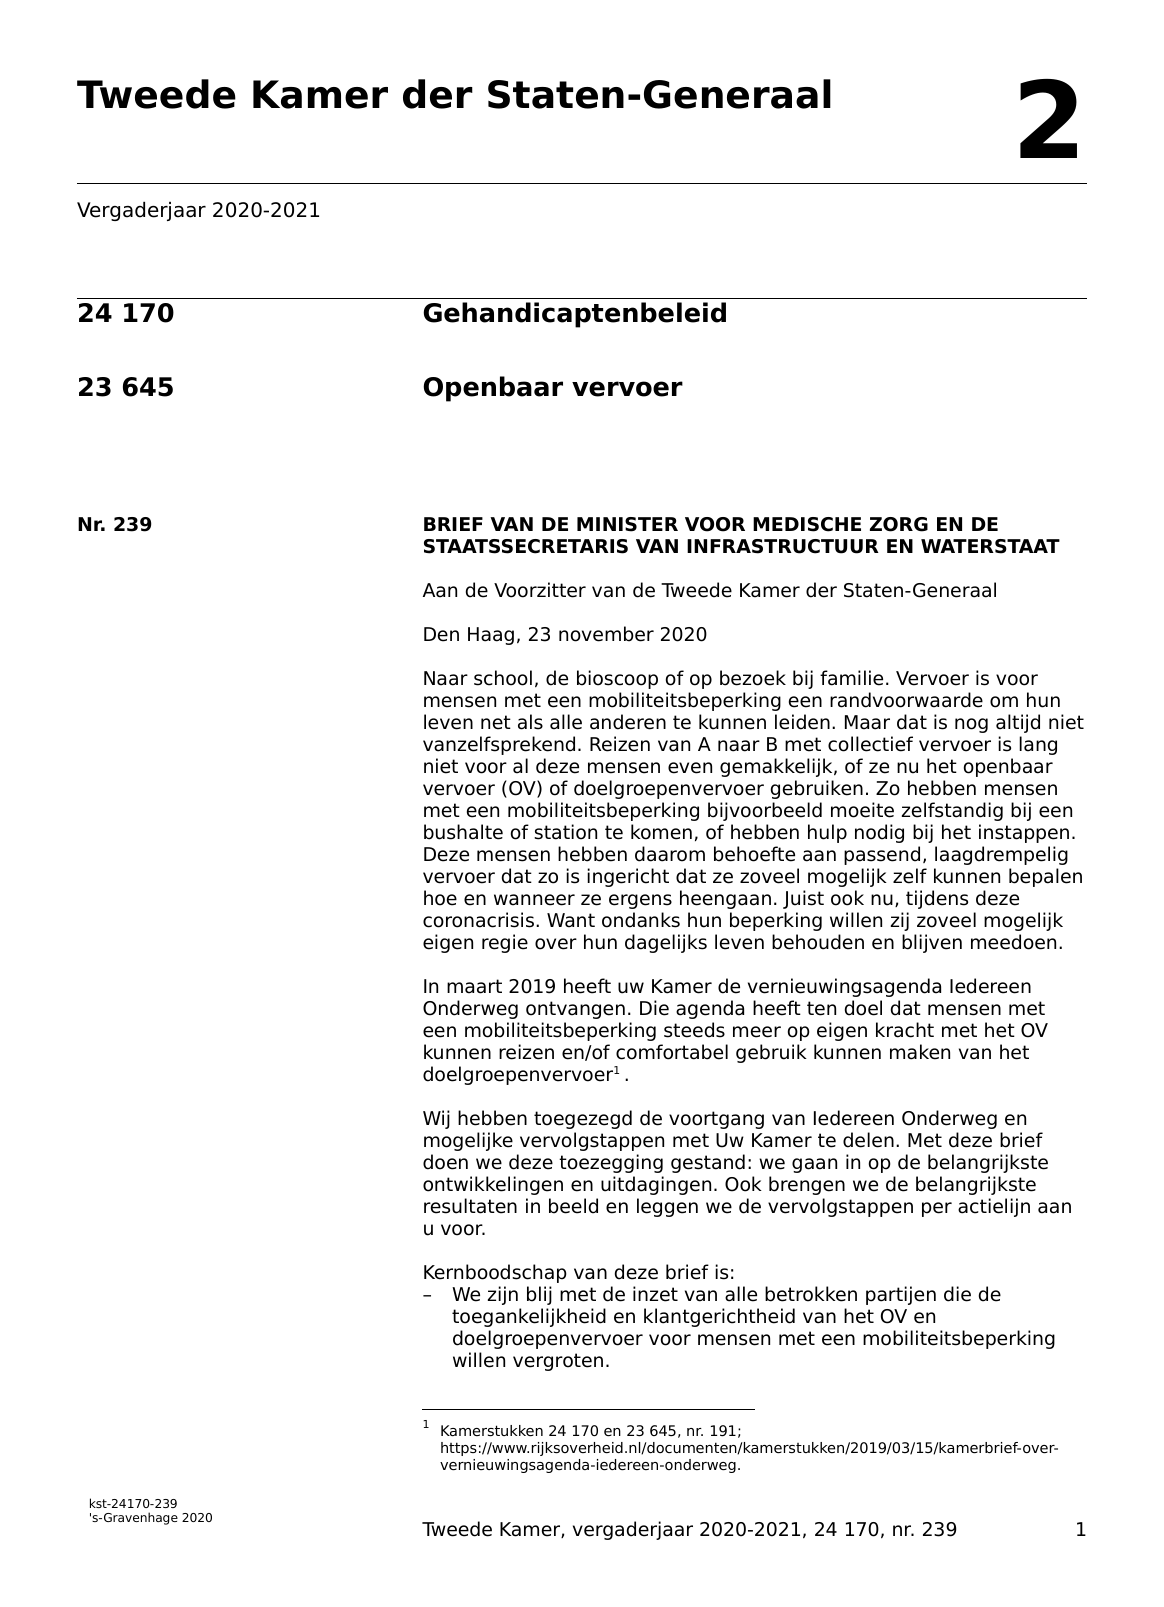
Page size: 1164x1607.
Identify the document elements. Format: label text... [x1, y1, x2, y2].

table_header 2 [886, 59, 1087, 183]
table_header Tweede Kamer der Staten-Generaal [77, 59, 886, 183]
text In maart 2019 heeft uw Kamer de vernieuwingsagenda Iedereen Onderweg ontvangen. Die agenda heeft ten doel dat mensen met een mobiliteitsbeperking steeds meer op eigen kracht met het OV kunnen reizen en/of comfortabel gebruik kunnen maken van het doelgroepenvervoer. [422, 976, 1087, 1086]
subtitle 24 170 Gehandicaptenbeleid [77, 299, 1087, 329]
text Wij hebben toegezegd de voortgang van Iedereen Onderweg en mogelijke vervolgstappen met Uw Kamer te delen. Met deze brief doen we deze toezegging gestand: we gaan in op de belangrijkste ontwikkelingen en uitdagingen. Ook brengen we de belangrijkste resultaten in beeld en leggen we de vervolgstappen per actielijn aan u voor. [422, 1108, 1087, 1240]
subtitle 23 645 Openbaar vervoer [77, 373, 1087, 403]
text Aan de Voorzitter van de Tweede Kamer der Staten-Generaal [422, 580, 1087, 602]
text – We zijn blij met de inzet van alle betrokken partijen die de toegankelijkheid en klantgerichtheid van het OV en doelgroepenvervoer voor mensen met een mobiliteitsbeperking willen vergroten. [422, 1284, 1087, 1372]
text 's-Gravenhage 2020 [88, 1511, 323, 1525]
text kst-24170-239 [88, 1497, 323, 1511]
text Naar school, de bioscoop of op bezoek bij familie. Vervoer is voor mensen met een mobiliteitsbeperking een randvoorwaarde om hun leven net als alle anderen te kunnen leiden. Maar dat is nog altijd niet vanzelfsprekend. Reizen van A naar B met collectief vervoer is lang niet voor al deze mensen even gemakkelijk, of ze nu het openbaar vervoer (OV) of doelgroepenvervoer gebruiken. Zo hebben mensen met een mobiliteitsbeperking bijvoorbeeld moeite zelfstandig bij een bushalte of station te komen, of hebben hulp nodig bij het instappen. Deze mensen hebben daarom behoefte aan passend, laagdrempelig vervoer dat zo is ingericht dat ze zoveel mogelijk zelf kunnen bepalen hoe en wanneer ze ergens heengaan. Juist ook nu, tijdens deze coronacrisis. Want ondanks hun beperking willen zij zoveel mogelijk eigen regie over hun dagelijks leven behouden en blijven meedoen. [422, 668, 1087, 954]
text Kamerstukken 24 170 en 23 645, nr. 191; https://www.rijksoverheid.nl/documenten/kamerstukken/2019/03/15/kamerbrief-over-vernieuwingsagenda-iedereen-onderweg. [422, 1418, 1087, 1474]
text Den Haag, 23 november 2020 [422, 624, 1087, 646]
table_cell Vergaderjaar 2020-2021 [77, 184, 1087, 298]
text Kernboodschap van deze brief is: [422, 1262, 1087, 1284]
subtitle Nr. 239 BRIEF VAN DE MINISTER VOOR MEDISCHE ZORG EN DE STAATSSECRETARIS VAN INFRASTRUCTUUR EN WATERSTAAT [77, 514, 1087, 558]
